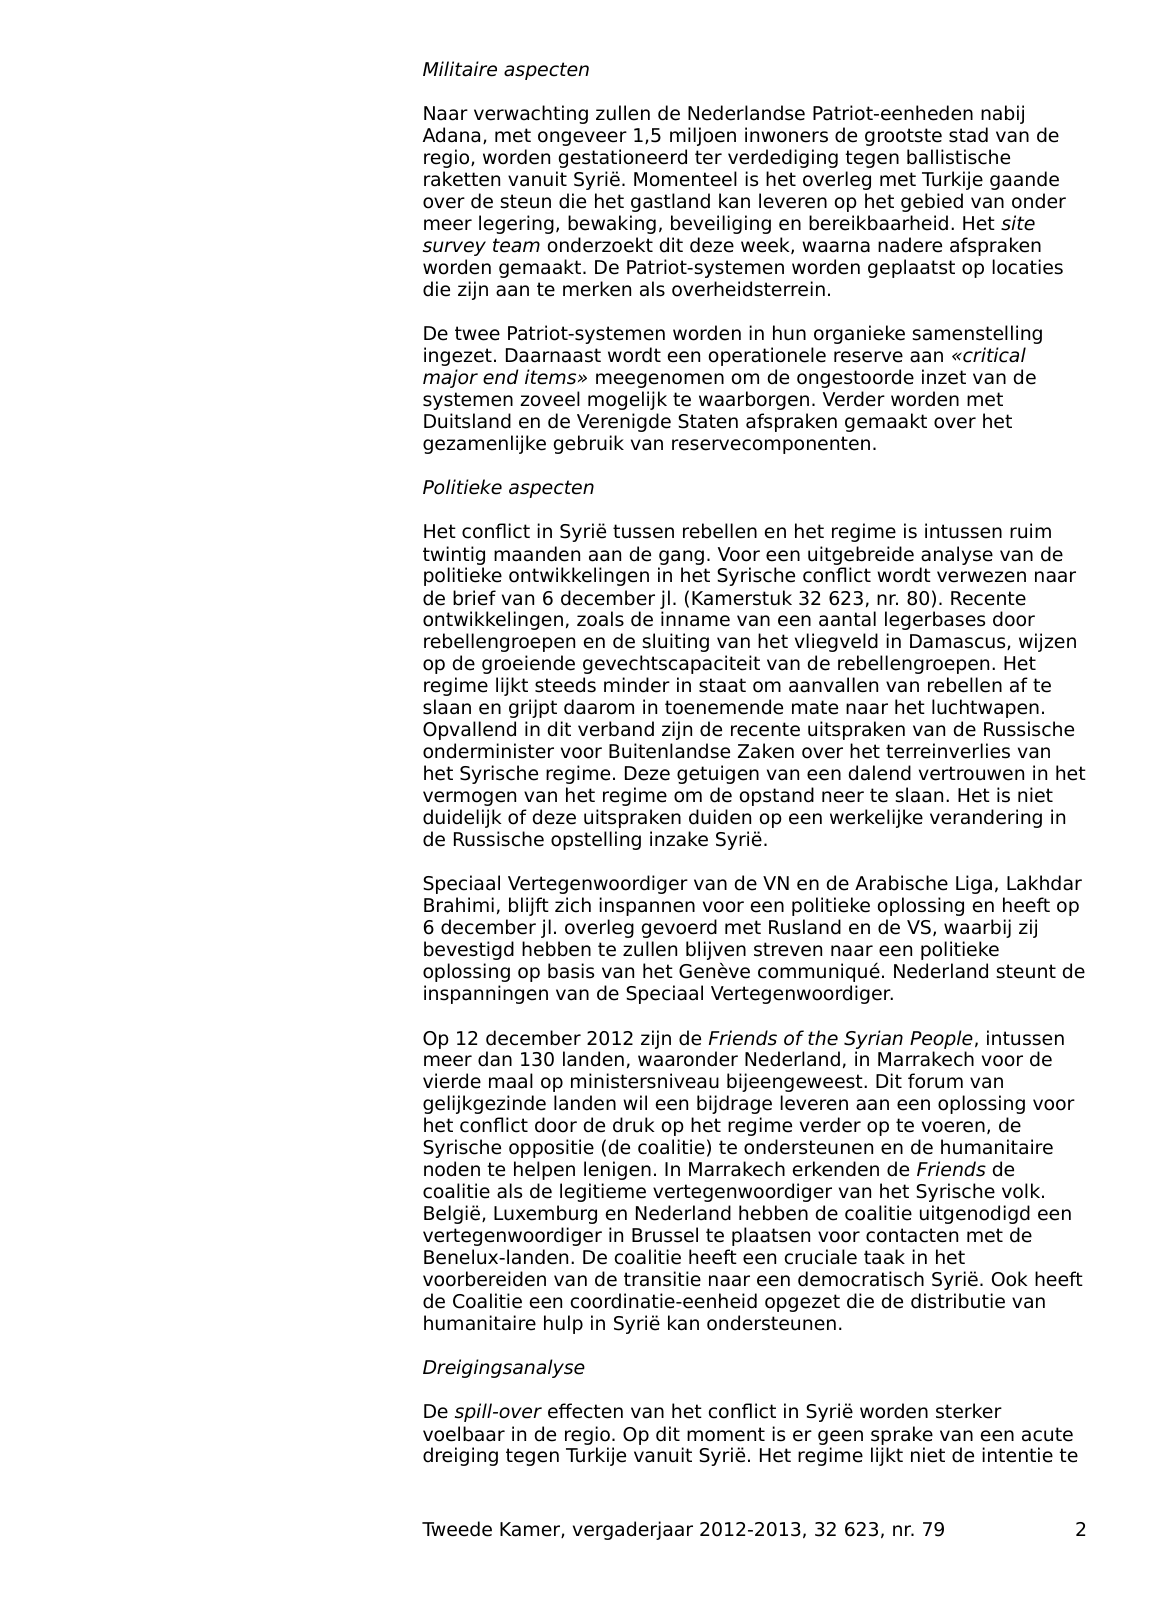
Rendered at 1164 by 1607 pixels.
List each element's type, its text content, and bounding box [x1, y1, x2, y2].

text Naar verwachting zullen de Nederlandse Patriot-eenheden nabij Adana, met ongeveer 1,5 miljoen inwoners de grootste stad van de regio, worden gestationeerd ter verdediging tegen ballistische raketten vanuit Syrië. Momenteel is het overleg met Turkije gaande over de steun die het gastland kan leveren op het gebied van onder meer legering, bewaking, beveiliging en bereikbaarheid. Het site survey team onderzoekt dit deze week, waarna nadere afspraken worden gemaakt. De Patriot-systemen worden geplaatst op locaties die zijn aan te merken als overheidsterrein. [422, 103, 1087, 301]
text Speciaal Vertegenwoordiger van de VN en de Arabische Liga, Lakhdar Brahimi, blijft zich inspannen voor een politieke oplossing en heeft op 6 december jl. overleg gevoerd met Rusland en de VS, waarbij zij bevestigd hebben te zullen blijven streven naar een politieke oplossing op basis van het Genève communiqué. Nederland steunt de inspanningen van de Speciaal Vertegenwoordiger. [422, 873, 1087, 1005]
subtitle Militaire aspecten [422, 59, 1087, 81]
text Op 12 december 2012 zijn de Friends of the Syrian People, intussen meer dan 130 landen, waaronder Nederland, in Marrakech voor de vierde maal op ministersniveau bijeengeweest. Dit forum van gelijkgezinde landen wil een bijdrage leveren aan een oplossing voor het conflict door de druk op het regime verder op te voeren, de Syrische oppositie (de coalitie) te ondersteunen en de humanitaire noden te helpen lenigen. In Marrakech erkenden de Friends de coalitie als de legitieme vertegenwoordiger van het Syrische volk. België, Luxemburg en Nederland hebben de coalitie uitgenodigd een vertegenwoordiger in Brussel te plaatsen voor contacten met de Benelux-landen. De coalitie heeft een cruciale taak in het voorbereiden van de transitie naar een democratisch Syrië. Ook heeft de Coalitie een coordinatie-eenheid opgezet die de distributie van humanitaire hulp in Syrië kan ondersteunen. [422, 1027, 1087, 1335]
text Het conflict in Syrië tussen rebellen en het regime is intussen ruim twintig maanden aan de gang. Voor een uitgebreide analyse van de politieke ontwikkelingen in het Syrische conflict wordt verwezen naar de brief van 6 december jl. (Kamerstuk 32 623, nr. 80). Recente ontwikkelingen, zoals de inname van een aantal legerbases door rebellengroepen en de sluiting van het vliegveld in Damascus, wijzen op de groeiende gevechtscapaciteit van de rebellengroepen. Het regime lijkt steeds minder in staat om aanvallen van rebellen af te slaan en grijpt daarom in toenemende mate naar het luchtwapen. Opvallend in dit verband zijn de recente uitspraken van de Russische onderminister voor Buitenlandse Zaken over het terreinverlies van het Syrische regime. Deze getuigen van een dalend vertrouwen in het vermogen van het regime om de opstand neer te slaan. Het is niet duidelijk of deze uitspraken duiden op een werkelijke verandering in de Russische opstelling inzake Syrië. [422, 521, 1087, 851]
text De spill-over effecten van het conflict in Syrië worden sterker voelbaar in de regio. Op dit moment is er geen sprake van een acute dreiging tegen Turkije vanuit Syrië. Het regime lijkt niet de intentie te [422, 1401, 1087, 1467]
subtitle Dreigingsanalyse [422, 1357, 1087, 1379]
subtitle Politieke aspecten [422, 477, 1087, 499]
text De twee Patriot-systemen worden in hun organieke samenstelling ingezet. Daarnaast wordt een operationele reserve aan «critical major end items» meegenomen om de ongestoorde inzet van de systemen zoveel mogelijk te waarborgen. Verder worden met Duitsland en de Verenigde Staten afspraken gemaakt over het gezamenlijke gebruik van reservecomponenten. [422, 323, 1087, 455]
